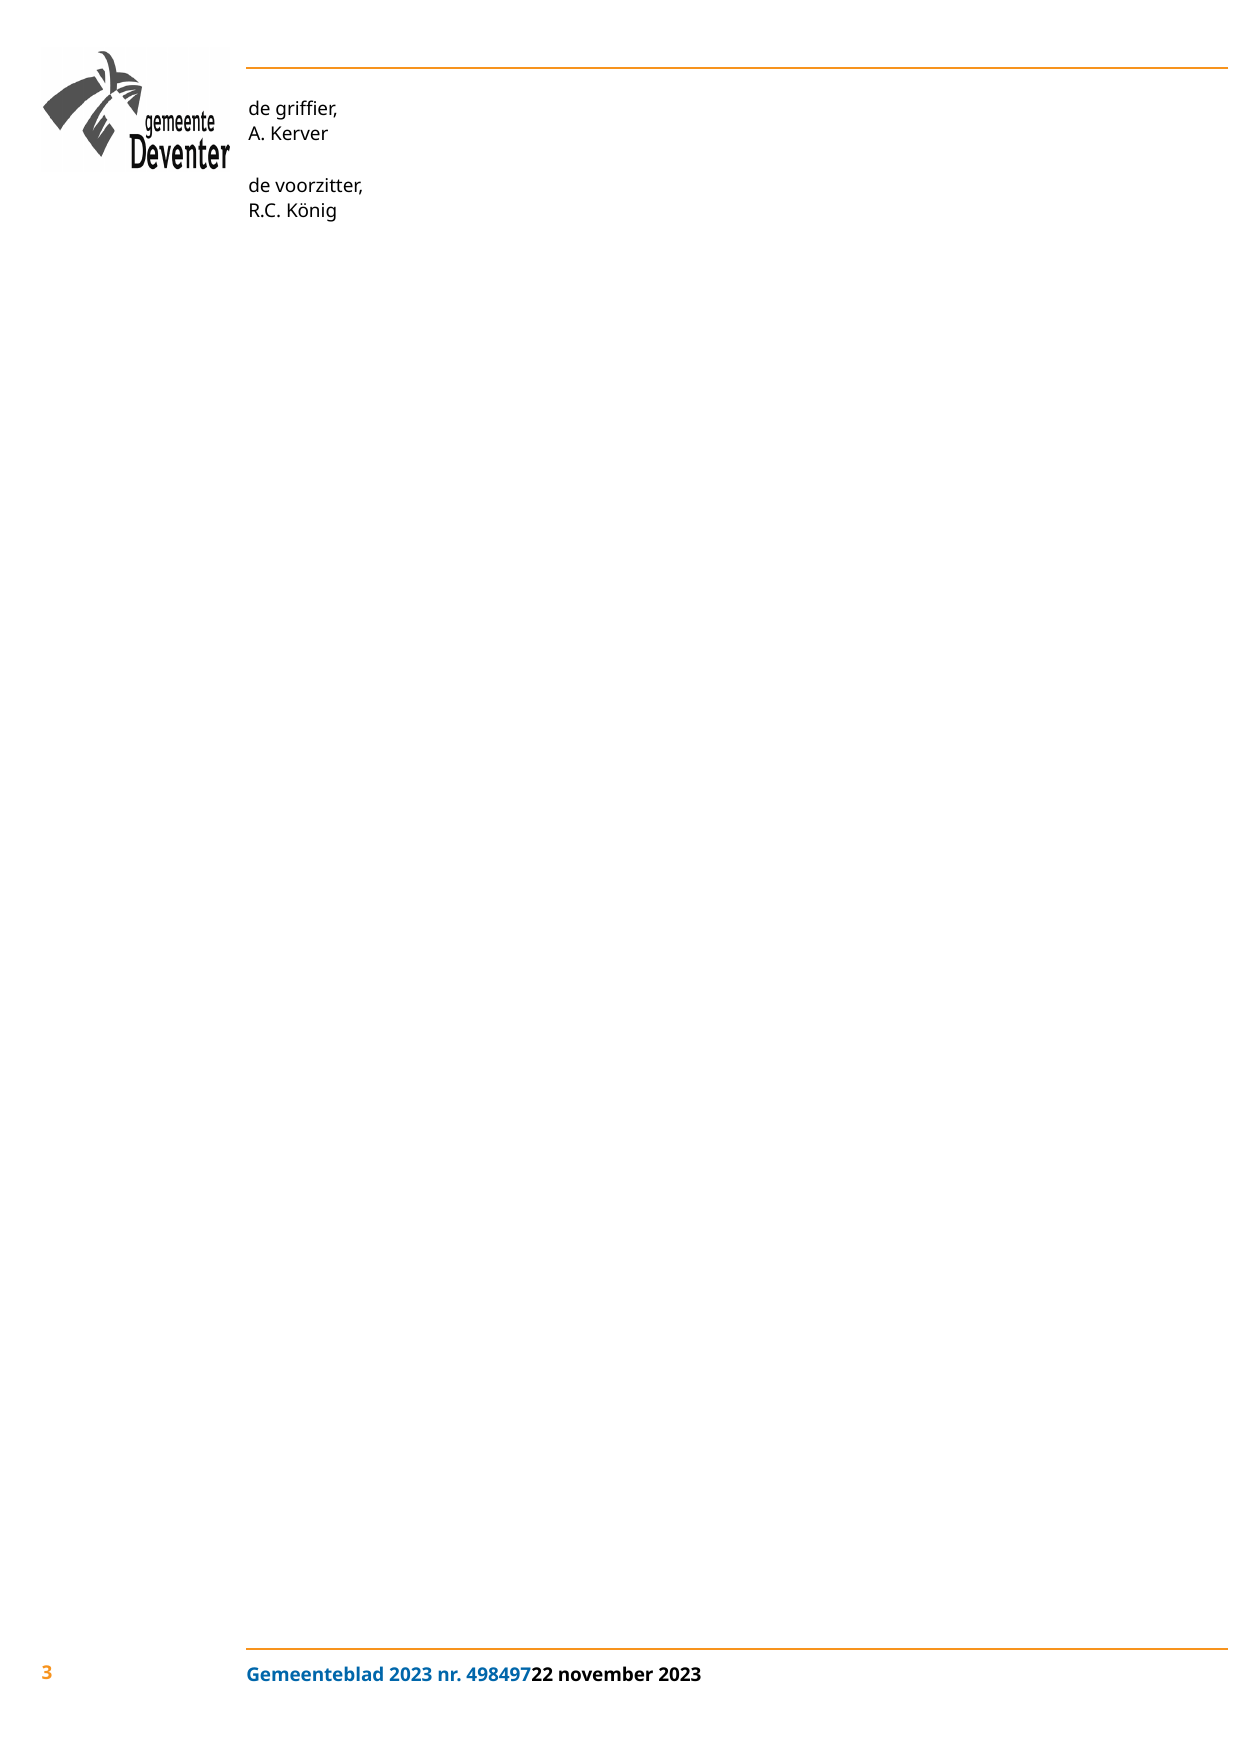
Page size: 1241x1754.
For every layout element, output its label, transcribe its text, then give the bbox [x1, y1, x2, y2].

text de voorzitter, [248, 172, 1152, 198]
text R.C. König [248, 198, 1152, 223]
picture [41, 47, 231, 172]
text A. Kerver [248, 121, 1152, 146]
text de griffier, [248, 95, 1152, 121]
